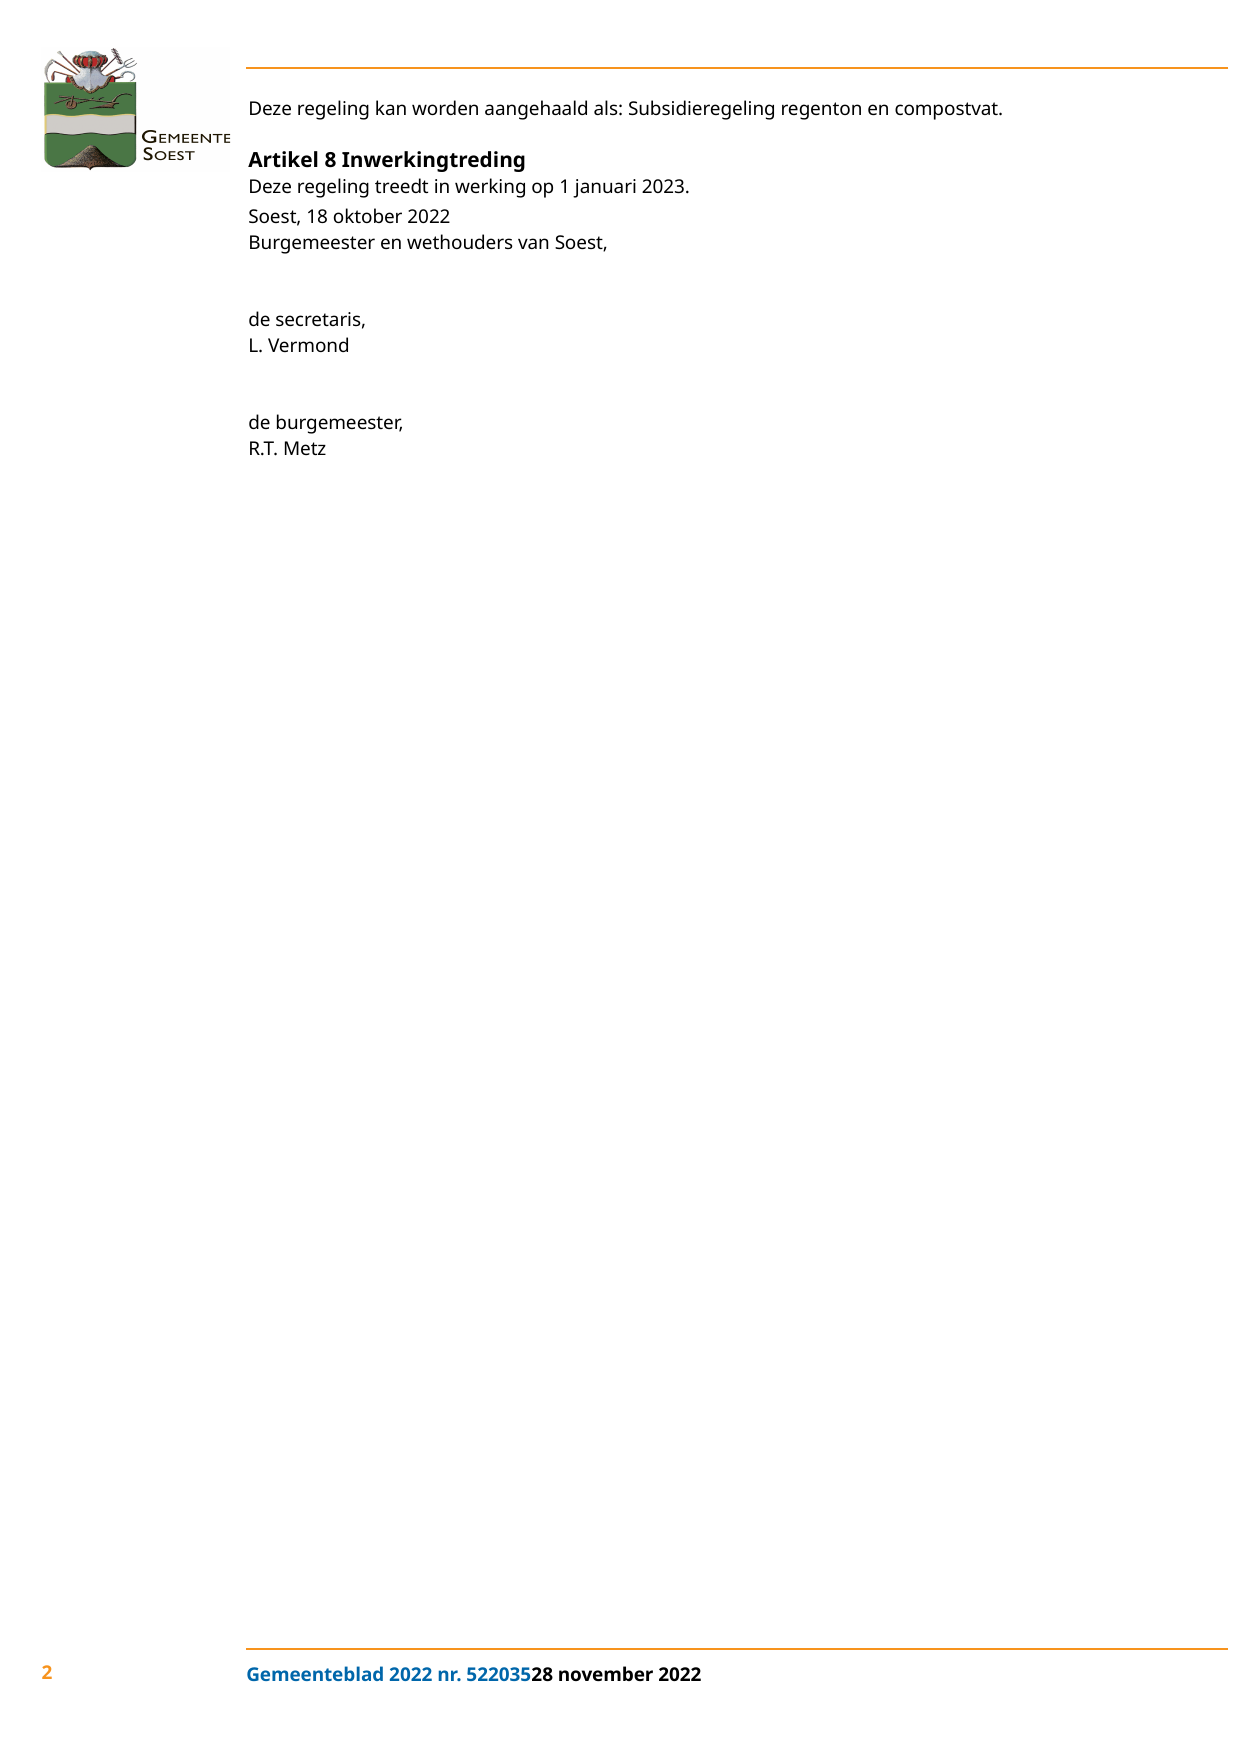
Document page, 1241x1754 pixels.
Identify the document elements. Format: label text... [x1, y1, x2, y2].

text L. Vermond [248, 332, 1152, 358]
text de burgemeester, [248, 409, 1152, 435]
text Artikel 8 Inwerkingtreding [248, 145, 1152, 174]
text Burgemeester en wethouders van Soest, [248, 229, 1152, 255]
text R.T. Metz [248, 435, 1152, 461]
text Soest, 18 oktober 2022 [248, 203, 1152, 229]
text de secretaris, [248, 306, 1152, 332]
picture [41, 47, 231, 172]
text Deze regeling treedt in werking op 1 januari 2023. [248, 174, 1152, 199]
text Deze regeling kan worden aangehaald als: Subsidieregeling regenton en compostvat. [248, 95, 1152, 121]
